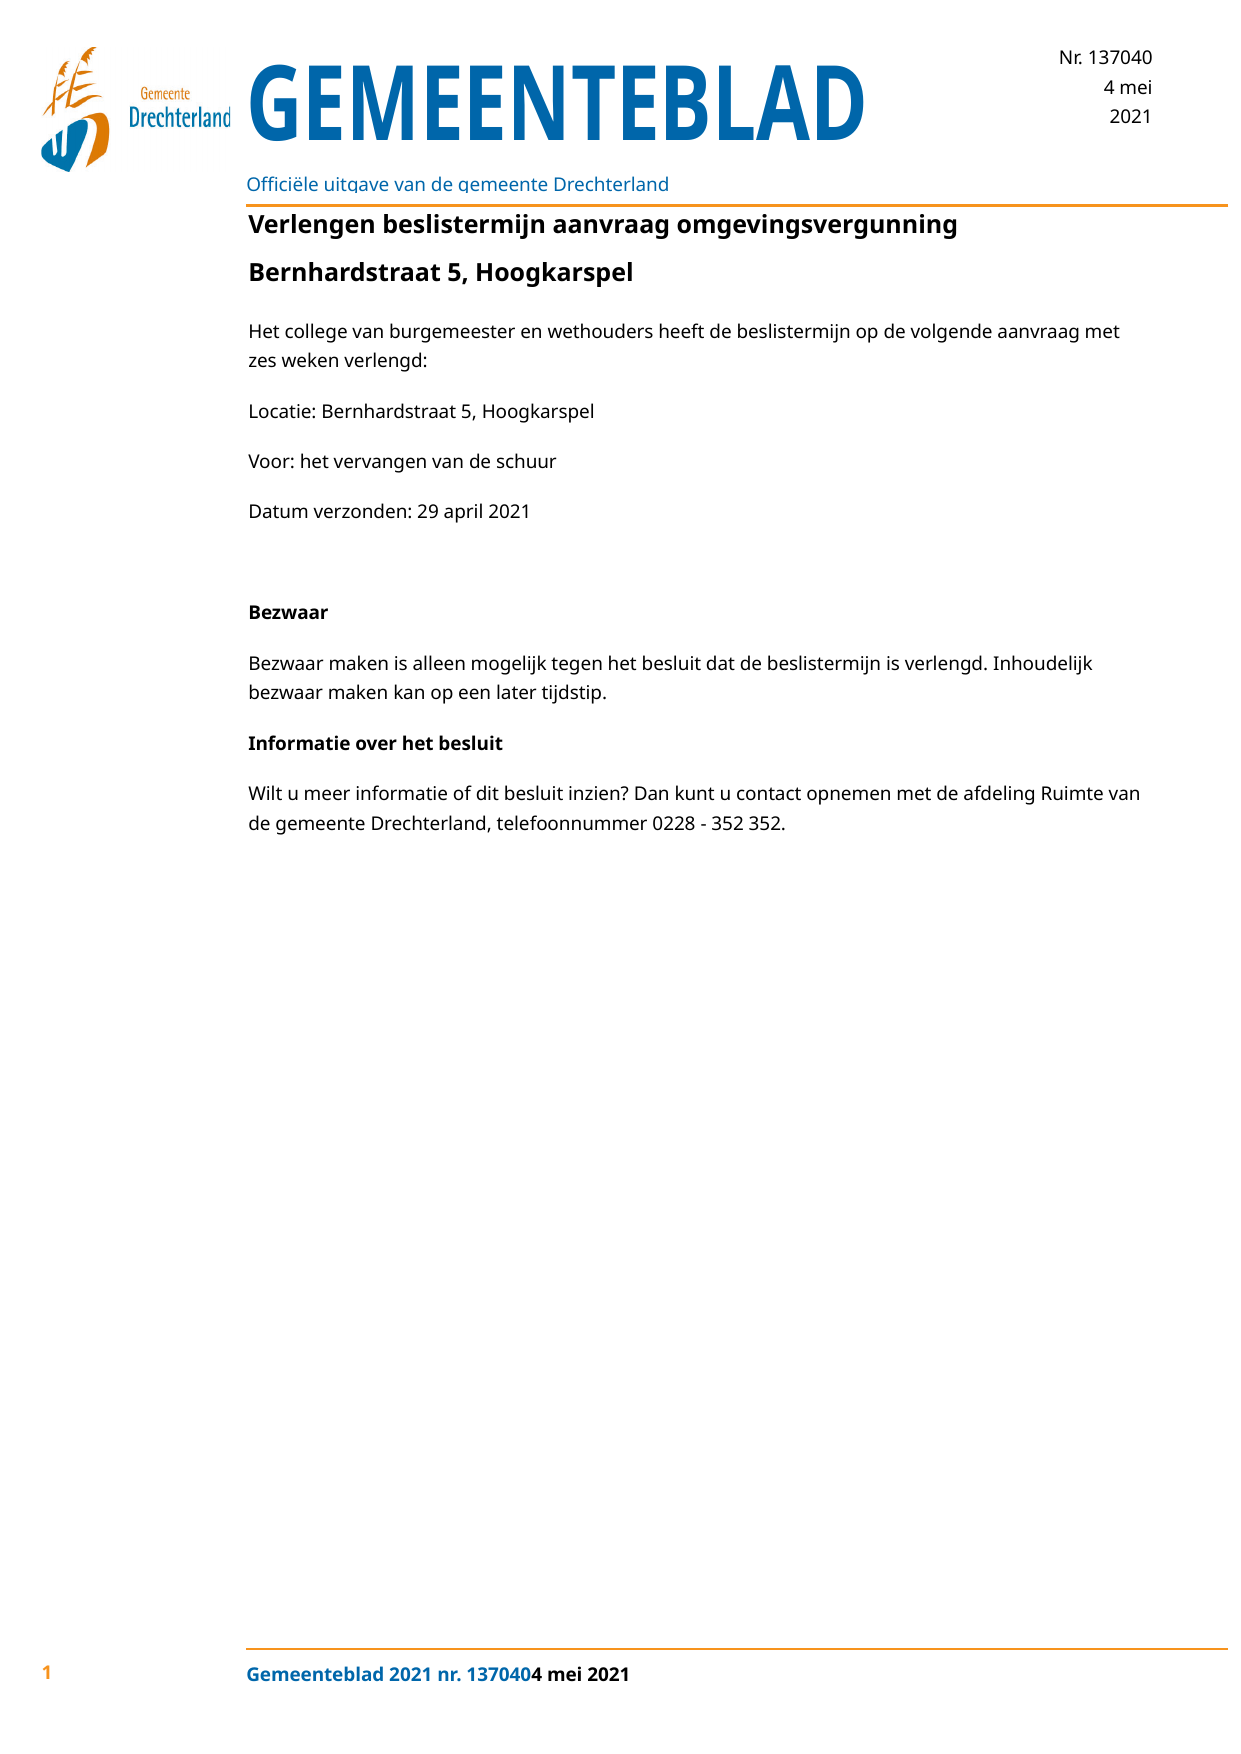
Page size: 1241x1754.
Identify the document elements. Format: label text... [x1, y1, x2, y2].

picture [41, 158, 64, 172]
text Bezwaar maken is alleen mogelijk tegen het besluit dat de beslistermijn is verlengd. Inhoudelijk bezwaar maken kan op een later tijdstip. [248, 650, 1152, 705]
text Locatie: Bernhardstraat 5, Hoogkarspel [248, 398, 1152, 424]
picture [226, 115, 231, 124]
text Verlengen beslistermijn aanvraag omgevingsvergunning Bernhardstraat 5, Hoogkarspel [248, 207, 1152, 288]
text Voor: het vervangen van de schuur [248, 448, 1152, 474]
text Bezwaar [248, 599, 1152, 625]
text Het college van burgemeester en wethouders heeft de beslistermijn op de volgende aanvraag met zes weken verlengd: [248, 318, 1152, 373]
text Datum verzonden: 29 april 2021 [248, 499, 1152, 524]
text Wilt u meer informatie of dit besluit inzien? Dan kunt u contact opnemen met de afdeling Ruimte van de gemeente Drechterland, telefoonnummer 0228 - 352 352. [248, 780, 1152, 836]
text Informatie over het besluit [248, 730, 1152, 756]
picture [41, 47, 231, 172]
